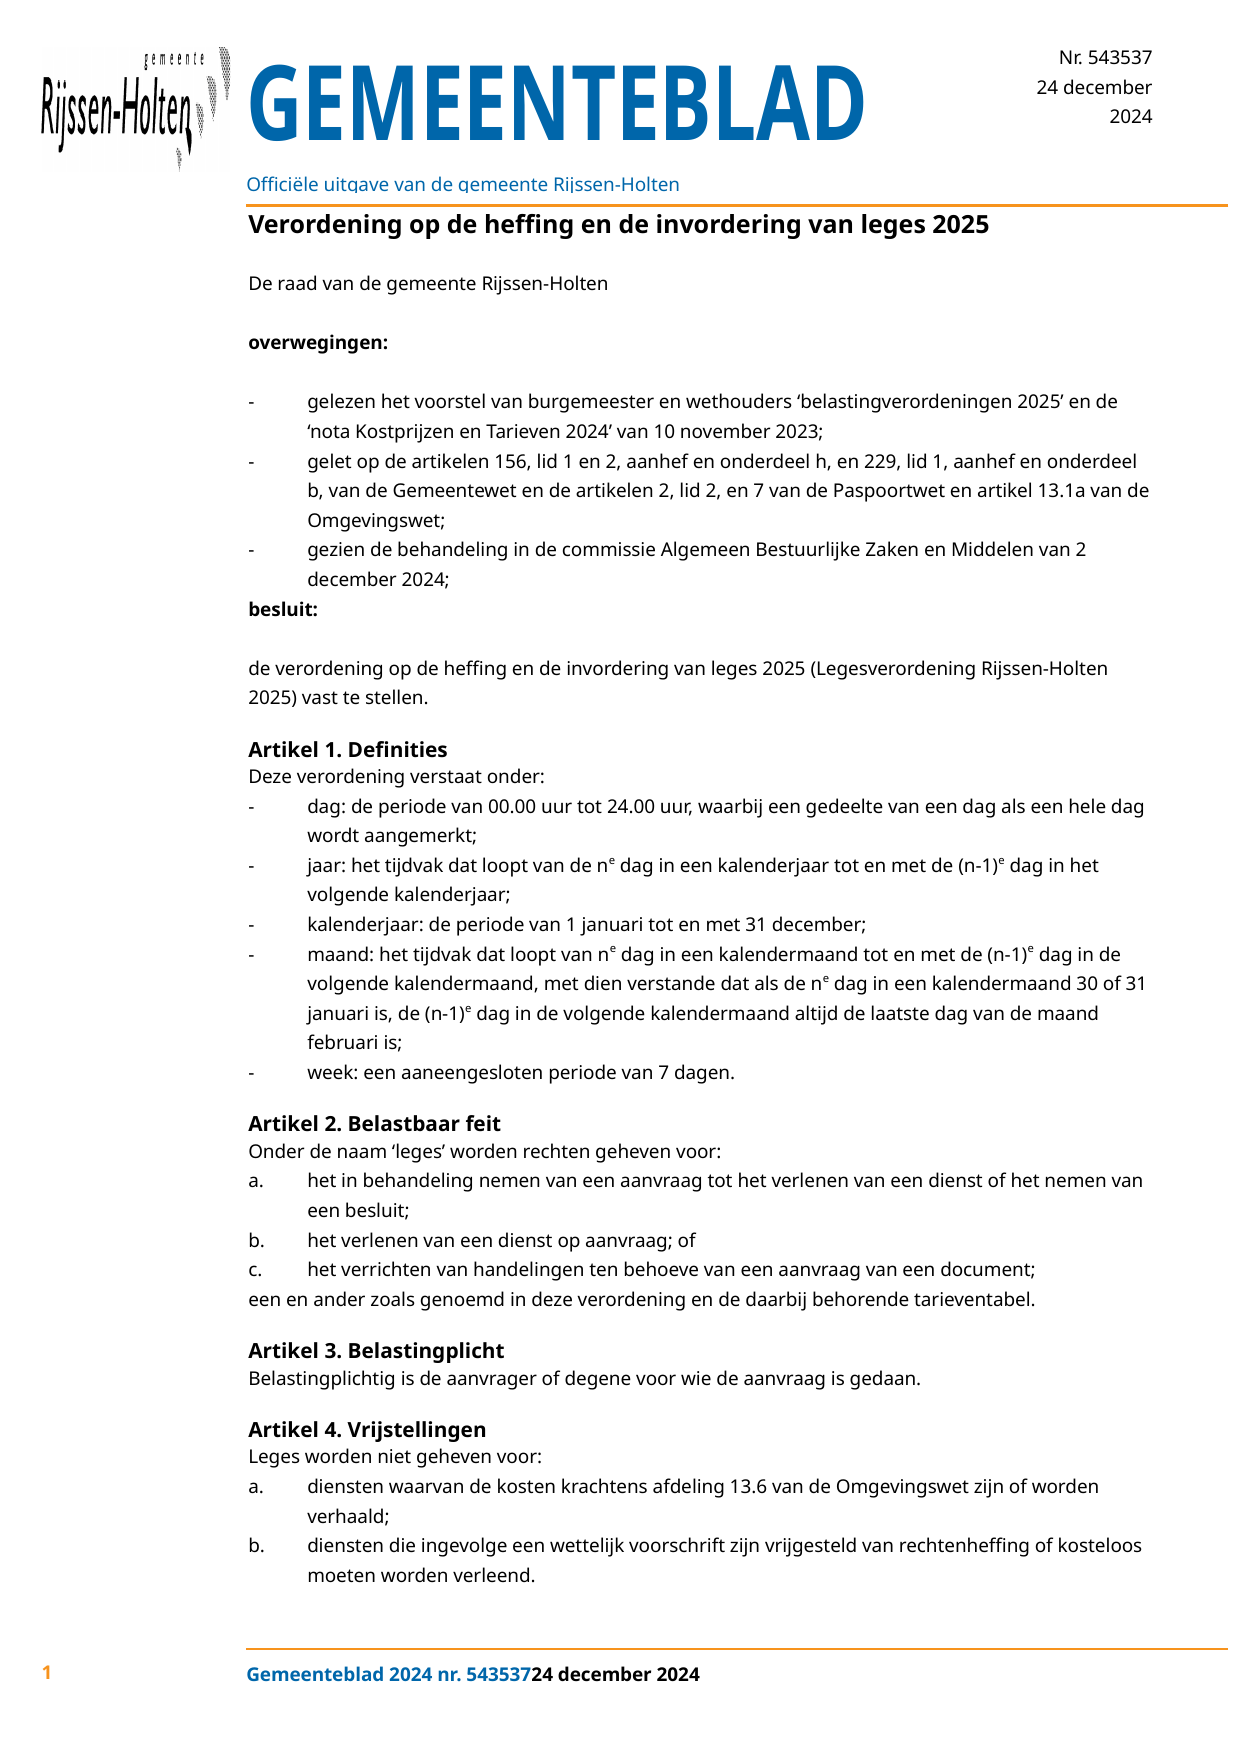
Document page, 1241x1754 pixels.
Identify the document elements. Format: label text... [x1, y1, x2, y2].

list het verlenen van een dienst op aanvraag; of [248, 1227, 1152, 1252]
text besluit: [248, 596, 1152, 621]
picture [41, 47, 231, 172]
list diensten die ingevolge een wettelijk voorschrift zijn vrijgesteld van rechtenheffing of kosteloos moeten worden verleend. [248, 1532, 1152, 1588]
list diensten waarvan de kosten krachtens afdeling 13.6 van de Omgevingswet zijn of worden verhaald; [248, 1473, 1152, 1528]
text Deze verordening verstaat onder: [248, 763, 1152, 789]
text de verordening op de heffing en de invordering van leges 2025 (Legesverordening Rijssen-Holten 2025) vast te stellen. [248, 655, 1152, 710]
text Artikel 1. Definities [248, 735, 1152, 763]
text Belastingplichtig is de aanvrager of degene voor wie de aanvraag is gedaan. [248, 1365, 1152, 1391]
text Artikel 3. Belastingplicht [248, 1336, 1152, 1365]
list gezien de behandeling in de commissie Algemeen Bestuurlijke Zaken en Middelen van 2 december 2024; [248, 537, 1152, 592]
list maand: het tijdvak dat loopt van ne dag in een kalendermaand tot en met de (n-1)e dag in de volgende kalendermaand, met dien verstande dat als de ne dag in een kalendermaand 30 of 31 januari is, de (n-1)e dag in de volgende kalendermaand altijd de laatste dag van de maand februari is; [248, 941, 1152, 1055]
list het verrichten van handelingen ten behoeve van een aanvraag van een document; [248, 1256, 1152, 1282]
list gelezen het voorstel van burgemeester en wethouders ‘belastingverordeningen 2025’ en de ‘nota Kostprijzen en Tarieven 2024’ van 10 november 2023; [248, 389, 1152, 444]
list kalenderjaar: de periode van 1 januari tot en met 31 december; [248, 911, 1152, 937]
text een en ander zoals genoemd in deze verordening en de daarbij behorende tarieventabel. [248, 1286, 1152, 1312]
list dag: de periode van 00.00 uur tot 24.00 uur, waarbij een gedeelte van een dag als een hele dag wordt aangemerkt; [248, 793, 1152, 848]
list week: een aaneengesloten periode van 7 dagen. [248, 1059, 1152, 1085]
list het in behandeling nemen van een aanvraag tot het verlenen van een dienst of het nemen van een besluit; [248, 1168, 1152, 1223]
text De raad van de gemeente Rijssen-Holten [248, 270, 1152, 296]
text overwegingen: [248, 329, 1152, 355]
text Leges worden niet geheven voor: [248, 1444, 1152, 1469]
list gelet op de artikelen 156, lid 1 en 2, aanhef en onderdeel h, en 229, lid 1, aanhef en onderdeel b, van de Gemeentewet en de artikelen 2, lid 2, en 7 van de Paspoortwet en artikel 13.1a van de Omgevingswet; [248, 448, 1152, 533]
list jaar: het tijdvak dat loopt van de ne dag in een kalenderjaar tot en met de (n-1)e dag in het volgende kalenderjaar; [248, 852, 1152, 907]
text Onder de naam ‘leges’ worden rechten geheven voor: [248, 1138, 1152, 1164]
text Artikel 4. Vrijstellingen [248, 1415, 1152, 1444]
text Artikel 2. Belastbaar feit [248, 1109, 1152, 1138]
text Verordening op de heffing en de invordering van leges 2025 [248, 207, 1152, 241]
